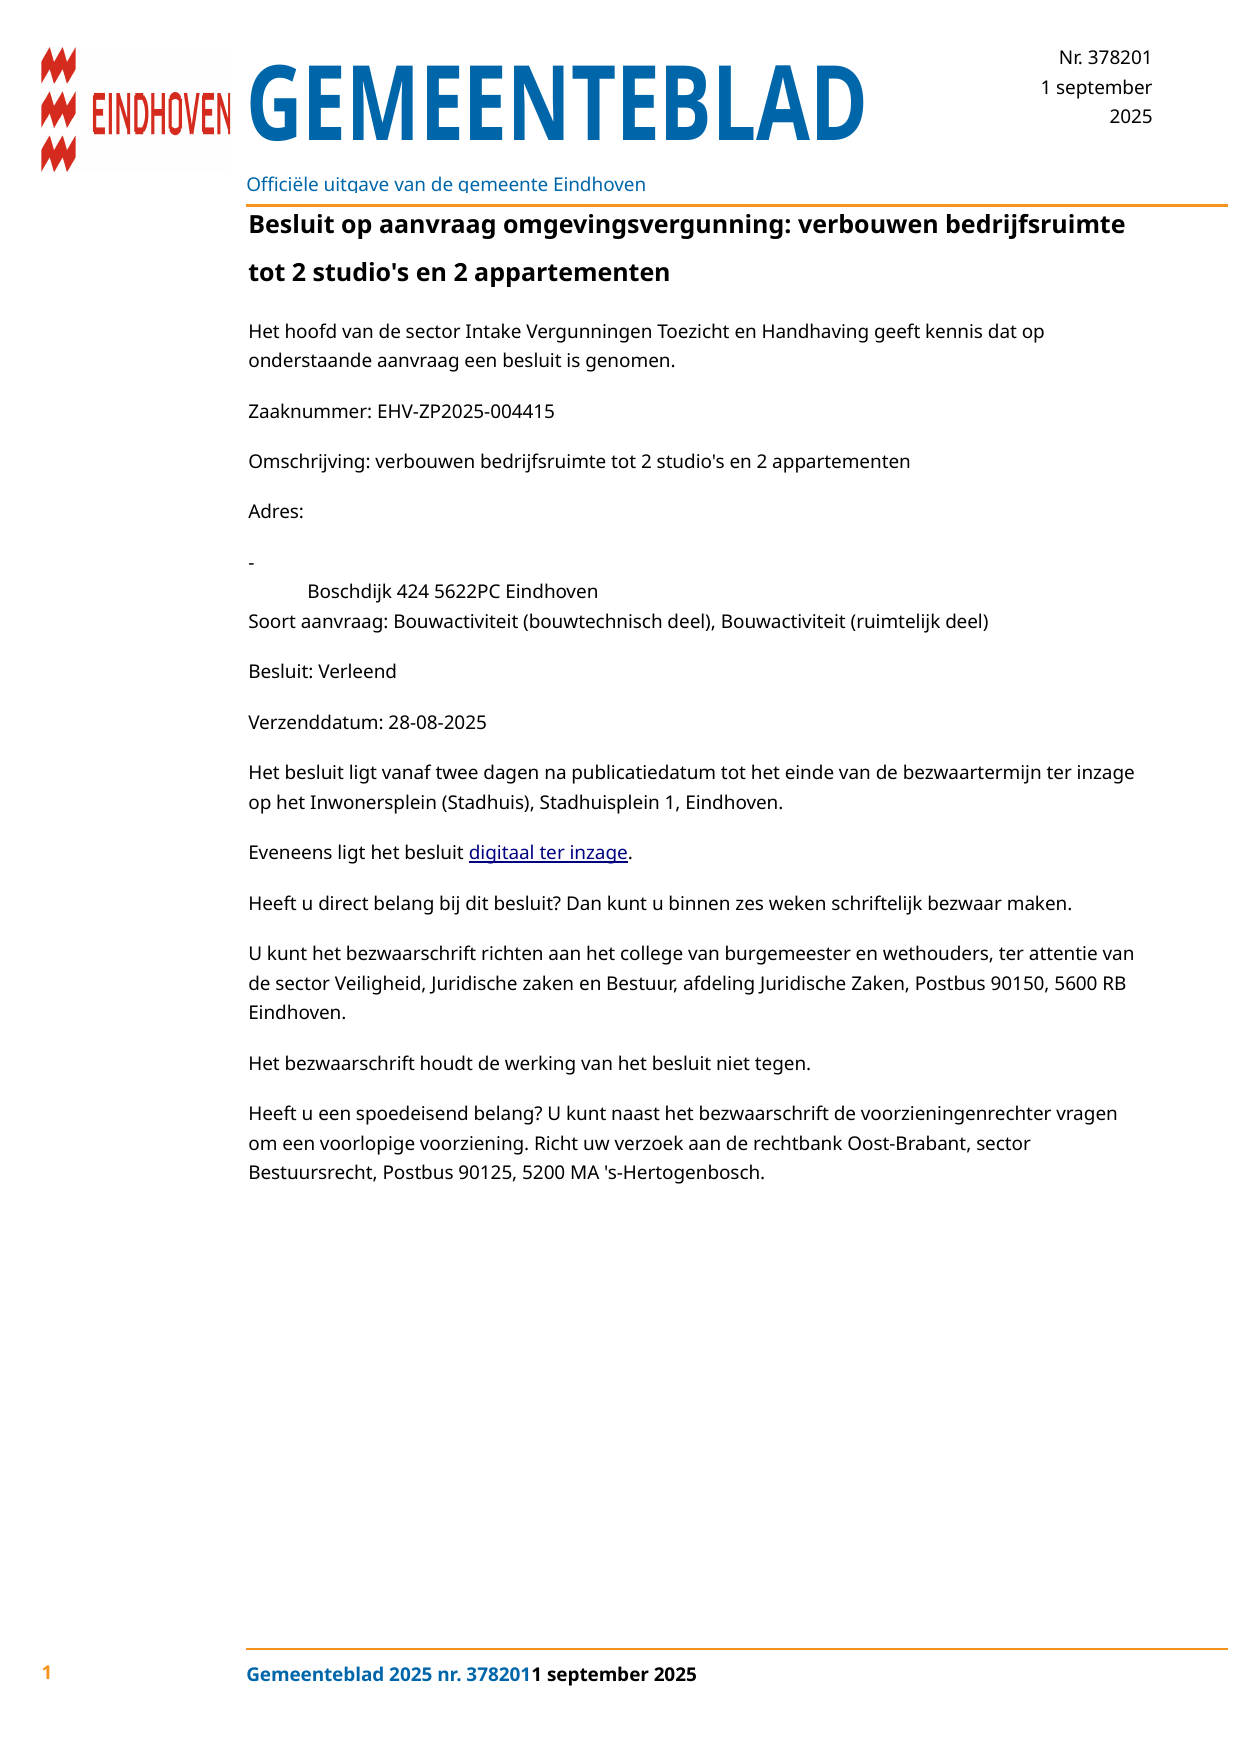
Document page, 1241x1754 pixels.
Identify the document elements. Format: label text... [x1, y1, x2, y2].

list Boschdijk 424 5622PC Eindhoven [248, 579, 1152, 604]
text Heeft u een spoedeisend belang? U kunt naast het bezwaarschrift de voorzieningenrechter vragen om een voorlopige voorziening. Richt uw verzoek aan de rechtbank Oost-Brabant, sector Bestuursrecht, Postbus 90125, 5200 MA 's-Hertogenbosch. [248, 1100, 1152, 1185]
text Verzenddatum: 28-08-2025 [248, 709, 1152, 735]
picture [41, 47, 231, 172]
text Het hoofd van de sector Intake Vergunningen Toezicht en Handhaving geeft kennis dat op onderstaande aanvraag een besluit is genomen. [248, 318, 1152, 373]
text Omschrijving: verbouwen bedrijfsruimte tot 2 studio's en 2 appartementen [248, 448, 1152, 474]
text Het bezwaarschrift houdt de werking van het besluit niet tegen. [248, 1050, 1152, 1076]
text Soort aanvraag: Bouwactiviteit (bouwtechnisch deel), Bouwactiviteit (ruimtelijk deel) [248, 608, 1152, 634]
text Eveneens ligt het besluit digitaal ter inzage. [248, 839, 1152, 865]
text Besluit op aanvraag omgevingsvergunning: verbouwen bedrijfsruimte tot 2 studio's en 2 appartementen [248, 207, 1152, 288]
text Adres: [248, 499, 1152, 524]
text Heeft u direct belang bij dit besluit? Dan kunt u binnen zes weken schriftelijk bezwaar maken. [248, 890, 1152, 916]
text Zaaknummer: EHV-ZP2025-004415 [248, 398, 1152, 424]
text Het besluit ligt vanaf twee dagen na publicatiedatum tot het einde van de bezwaartermijn ter inzage op het Inwonersplein (Stadhuis), Stadhuisplein 1, Eindhoven. [248, 759, 1152, 815]
text Besluit: Verleend [248, 659, 1152, 684]
text U kunt het bezwaarschrift richten aan het college van burgemeester en wethouders, ter attentie van de sector Veiligheid, Juridische zaken en Bestuur, afdeling Juridische Zaken, Postbus 90150, 5600 RB Eindhoven. [248, 940, 1152, 1025]
